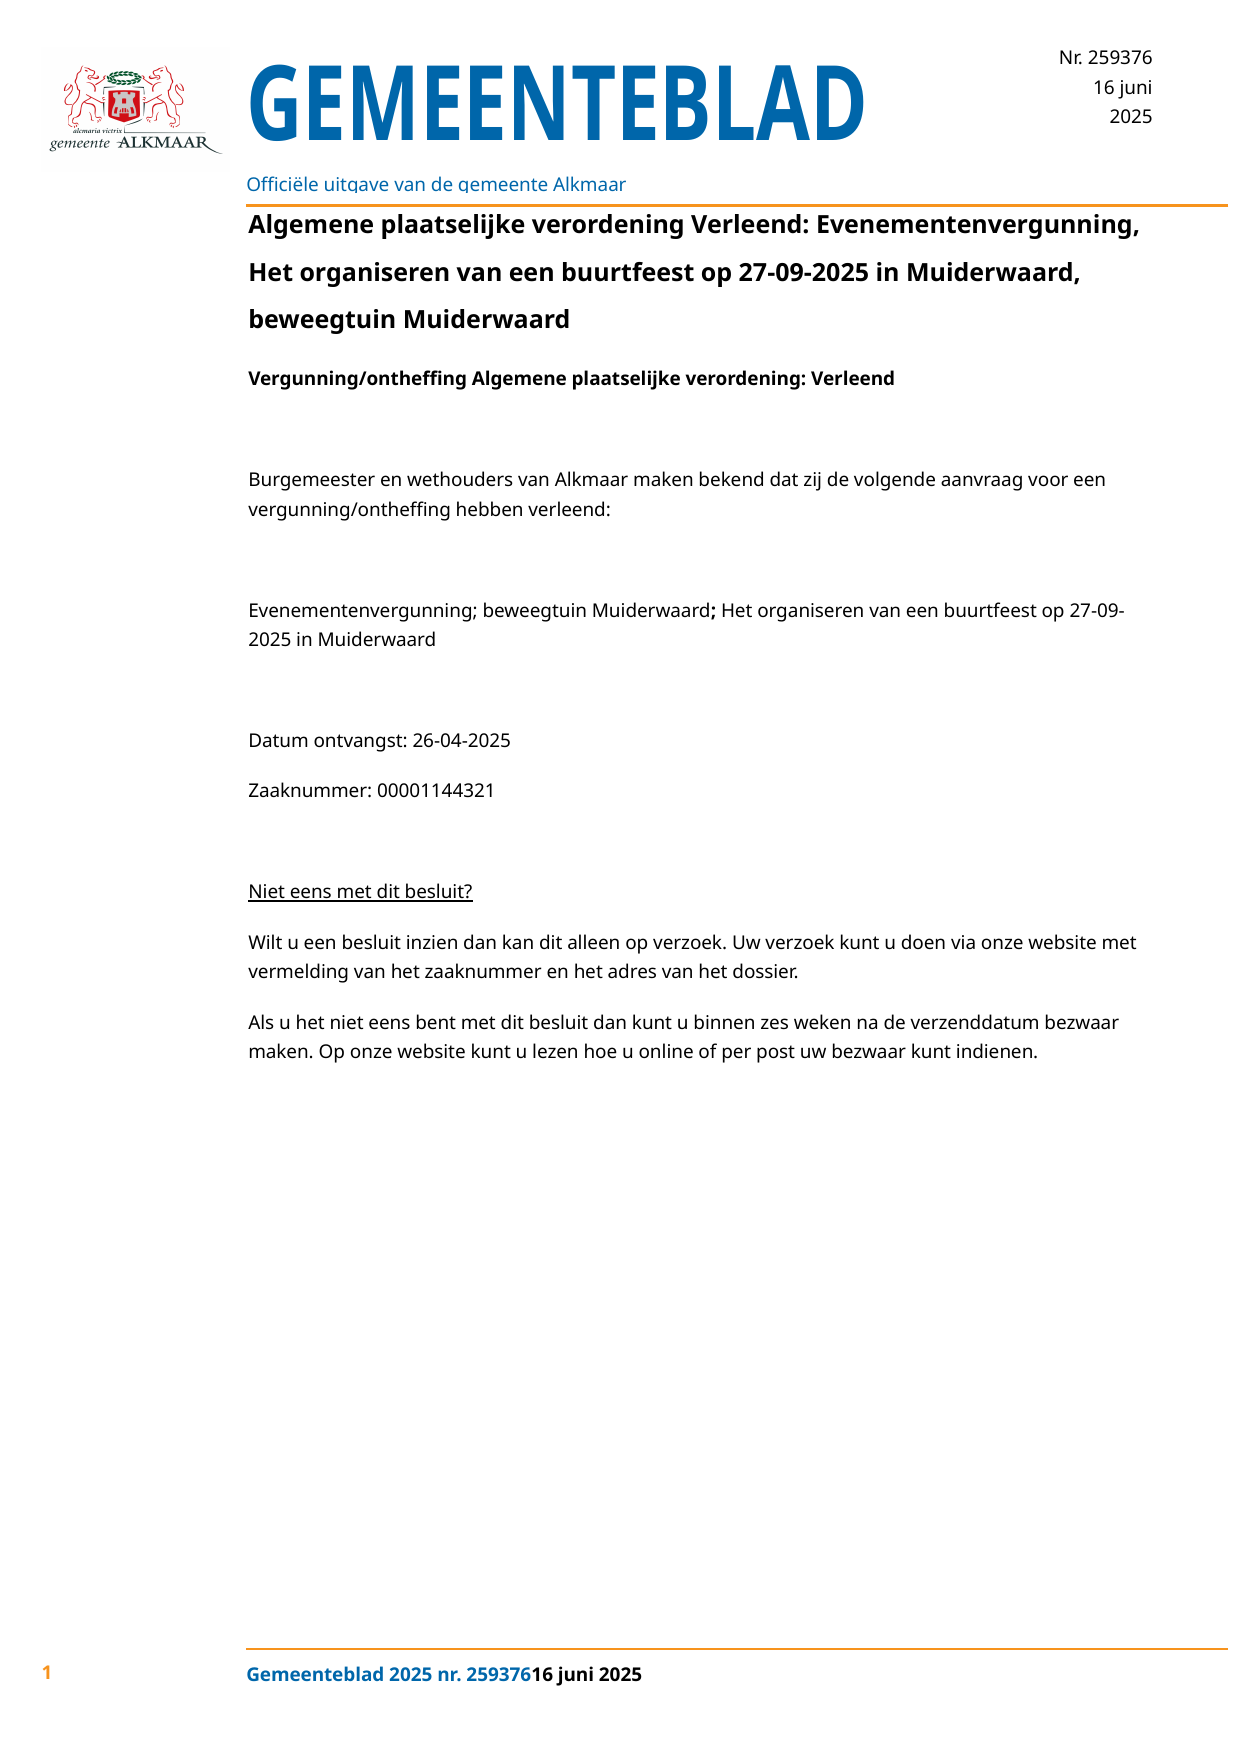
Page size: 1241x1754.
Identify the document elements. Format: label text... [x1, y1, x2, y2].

picture [41, 47, 231, 172]
text Datum ontvangst: 26-04-2025 [248, 727, 1152, 753]
text Burgemeester en wethouders van Alkmaar maken bekend dat zij de volgende aanvraag voor een vergunning/ontheffing hebben verleend: [248, 466, 1152, 522]
text Niet eens met dit besluit? [248, 878, 1152, 904]
text Evenementenvergunning; beweegtuin Muiderwaard; Het organiseren van een buurtfeest op 27-09-2025 in Muiderwaard [248, 597, 1152, 652]
text Wilt u een besluit inzien dan kan dit alleen op verzoek. Uw verzoek kunt u doen via onze website met vermelding van het zaaknummer en het adres van het dossier. [248, 929, 1152, 984]
text Als u het niet eens bent met dit besluit dan kunt u binnen zes weken na de verzenddatum bezwaar maken. Op onze website kunt u lezen hoe u online of per post uw bezwaar kunt indienen. [248, 1009, 1152, 1064]
text Vergunning/ontheffing Algemene plaatselijke verordening: Verleend [248, 366, 1152, 391]
text Algemene plaatselijke verordening Verleend: Evenementenvergunning, Het organiseren van een buurtfeest op 27-09-2025 in Muiderwaard, beweegtuin Muiderwaard [248, 207, 1152, 336]
text Zaaknummer: 00001144321 [248, 778, 1152, 803]
